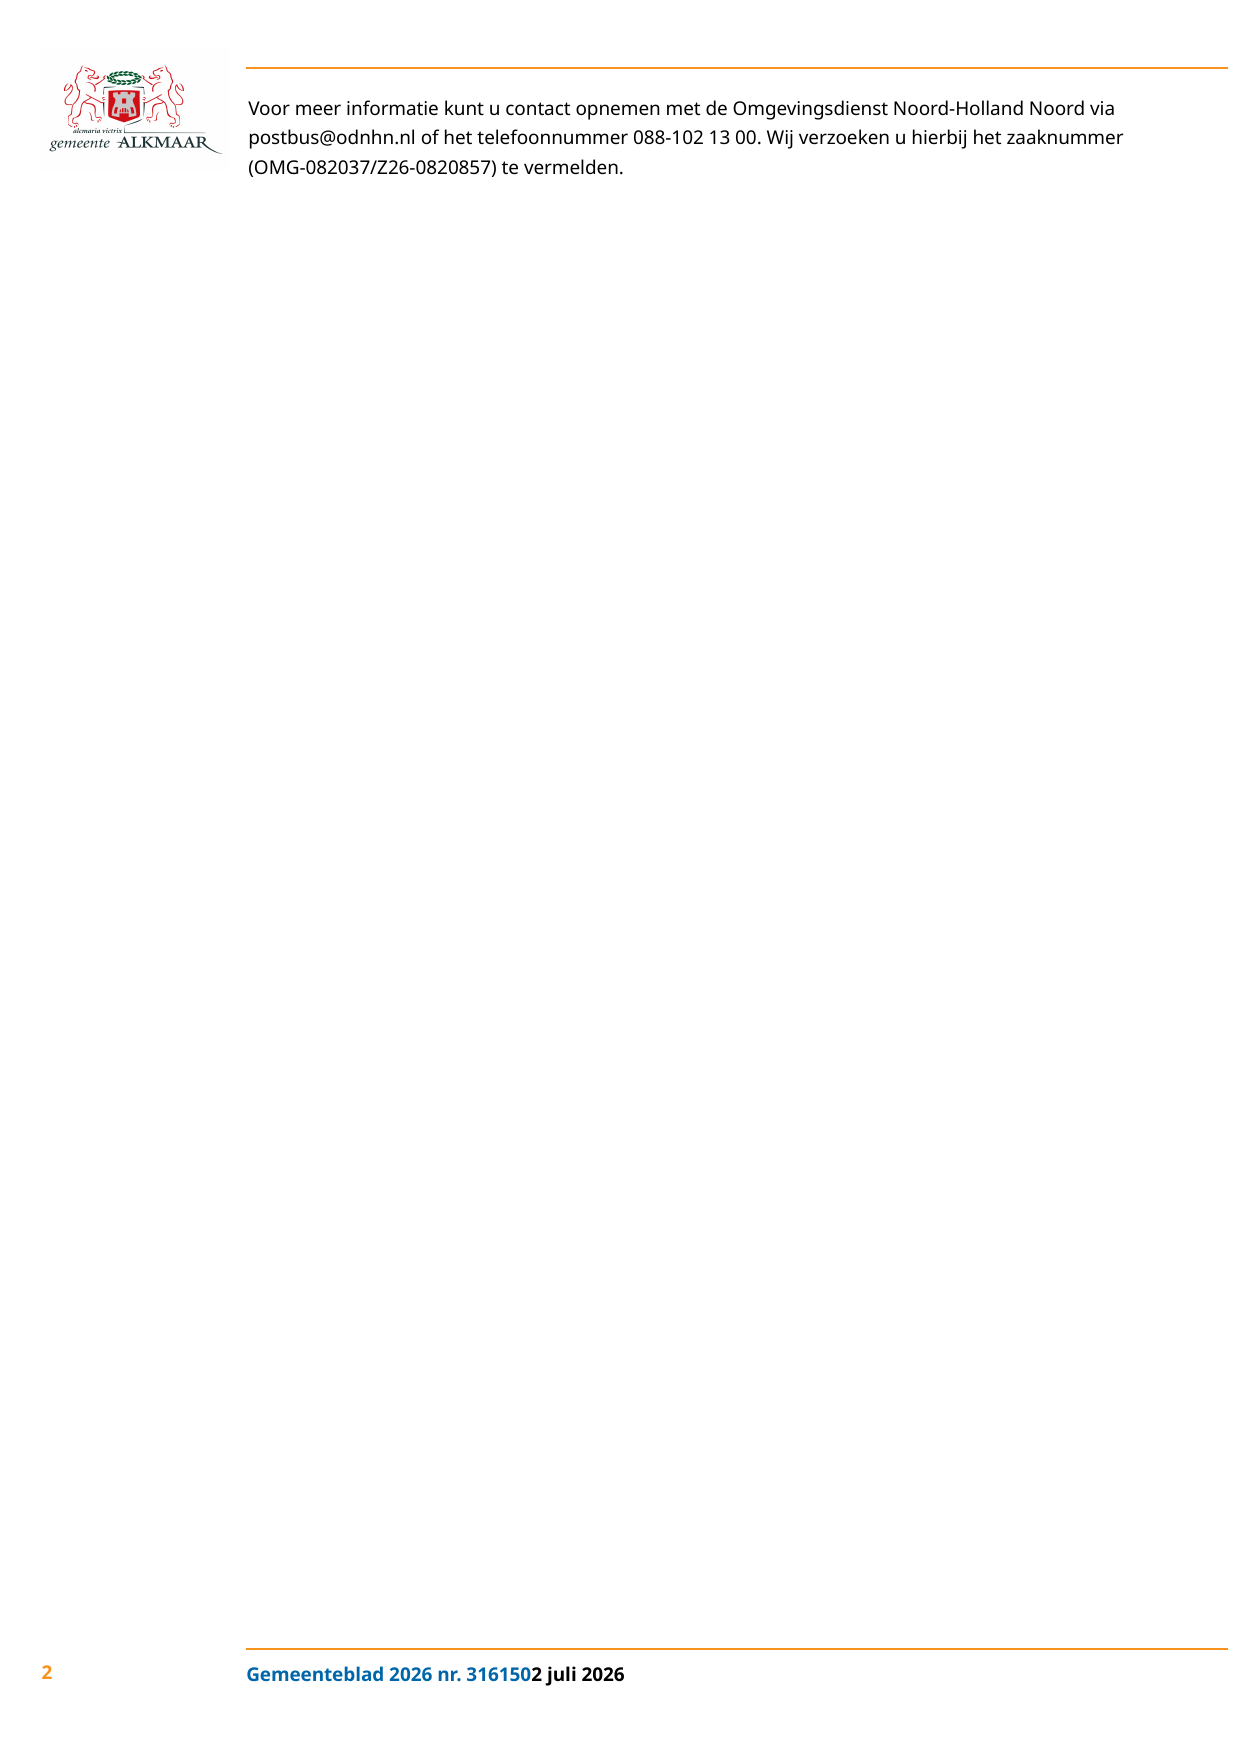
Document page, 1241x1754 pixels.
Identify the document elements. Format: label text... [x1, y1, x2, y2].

text Voor meer informatie kunt u contact opnemen met de Omgevingsdienst Noord-Holland Noord via postbus@odnhn.nl of het telefoonnummer 088-102 13 00. Wij verzoeken u hierbij het zaaknummer (OMG-082037/Z26-0820857) te vermelden. [248, 95, 1152, 180]
picture [41, 47, 231, 172]
